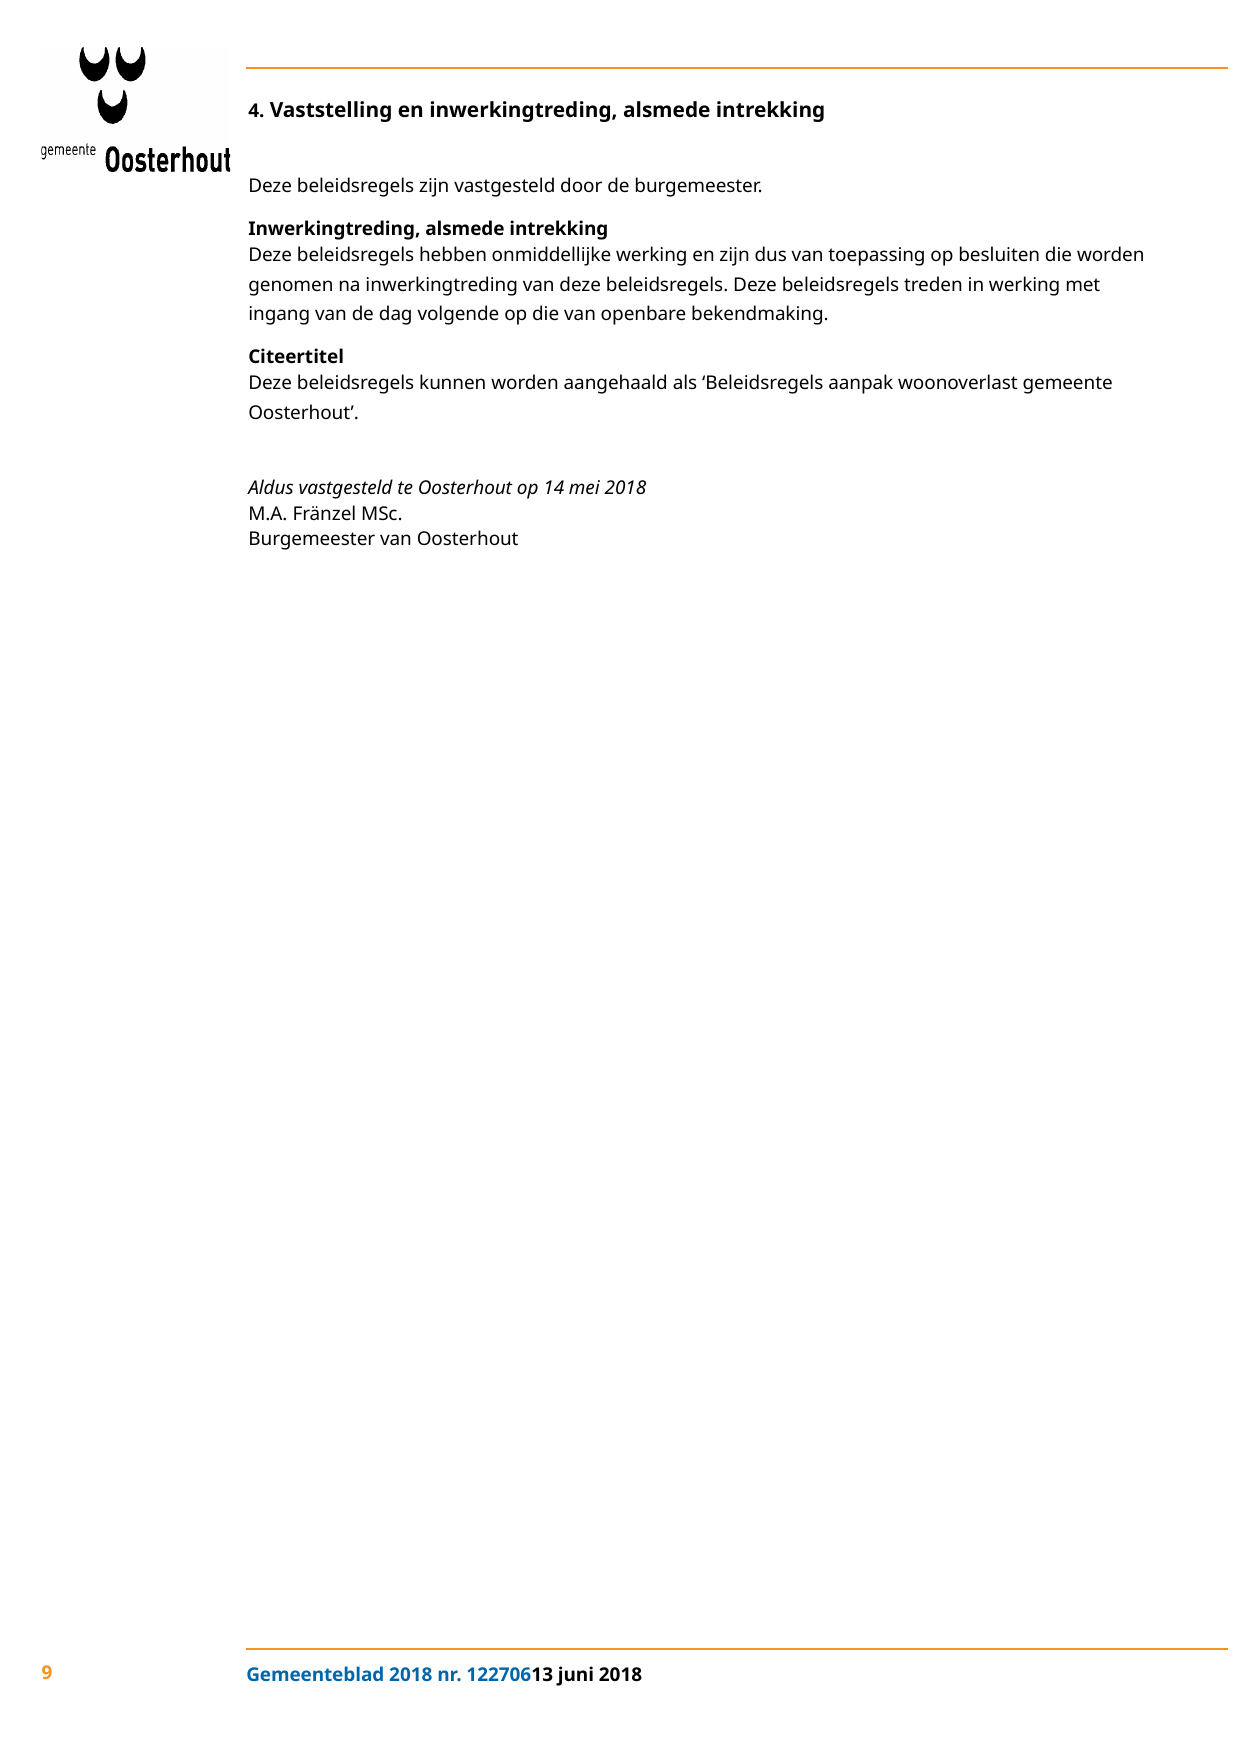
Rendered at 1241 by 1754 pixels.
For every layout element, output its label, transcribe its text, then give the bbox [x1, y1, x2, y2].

text Inwerkingtreding, alsmede intrekking [248, 216, 1152, 241]
text 4. Vaststelling en inwerkingtreding, alsmede intrekking [248, 95, 1152, 123]
text Deze beleidsregels hebben onmiddellijke werking en zijn dus van toepassing op besluiten die worden genomen na inwerkingtreding van deze beleidsregels. Deze beleidsregels treden in werking met ingang van de dag volgende op die van openbare bekendmaking. [248, 241, 1152, 326]
text Deze beleidsregels zijn vastgesteld door de burgemeester. [248, 172, 1152, 198]
picture [41, 47, 231, 172]
text Citeertitel [248, 344, 1152, 369]
text Aldus vastgesteld te Oosterhout op 14 mei 2018 [248, 474, 1152, 500]
text Burgemeester van Oosterhout [248, 526, 1152, 551]
text M.A. Fränzel MSc. [248, 500, 1152, 526]
text Deze beleidsregels kunnen worden aangehaald als ‘Beleidsregels aanpak woonoverlast gemeente Oosterhout’. [248, 369, 1152, 425]
